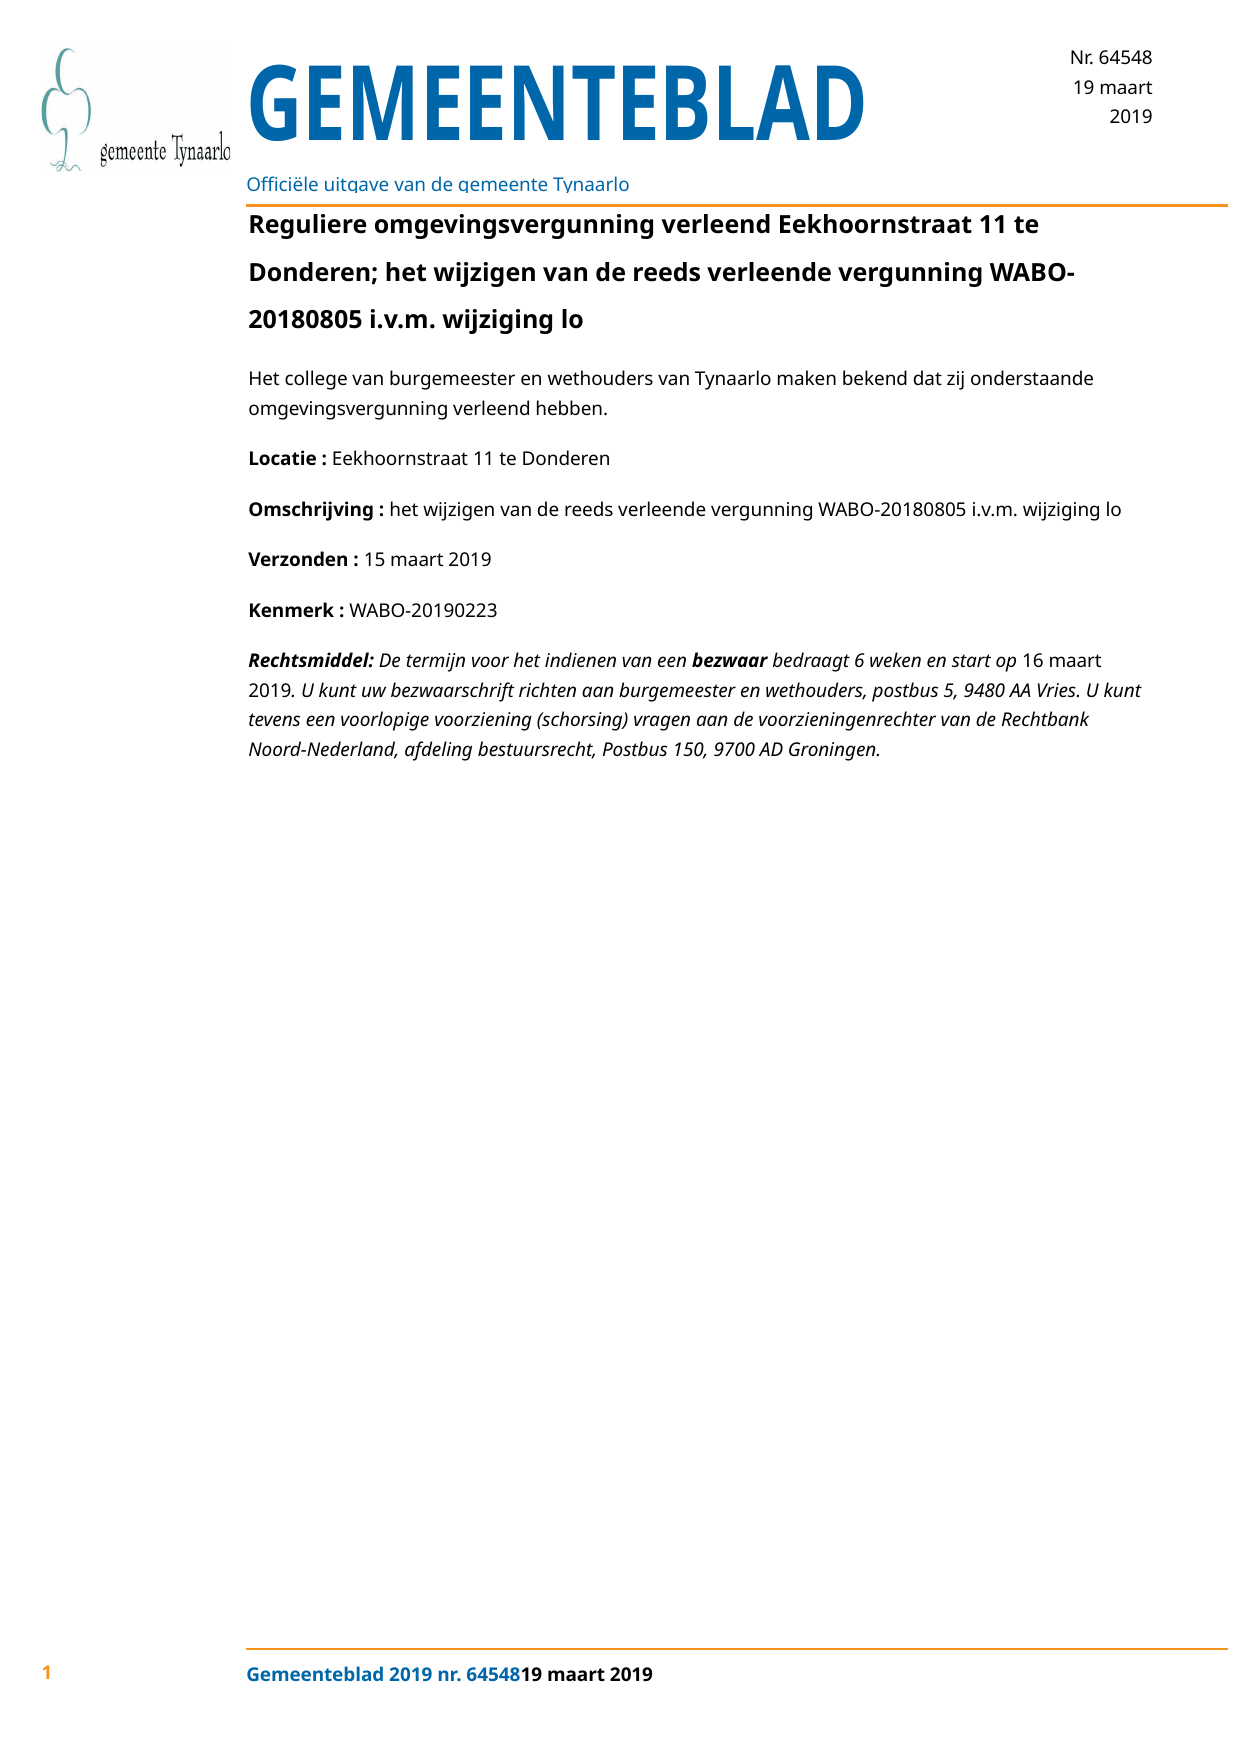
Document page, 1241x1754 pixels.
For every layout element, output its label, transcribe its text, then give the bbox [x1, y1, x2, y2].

text Reguliere omgevingsvergunning verleend Eekhoornstraat 11 te Donderen; het wijzigen van de reeds verleende vergunning WABO-20180805 i.v.m. wijziging lo [248, 207, 1152, 336]
text Omschrijving : het wijzigen van de reeds verleende vergunning WABO-20180805 i.v.m. wijziging lo [248, 496, 1152, 522]
text Locatie : Eekhoornstraat 11 te Donderen [248, 446, 1152, 471]
text Kenmerk : WABO-20190223 [248, 597, 1152, 622]
text Rechtsmiddel: De termijn voor het indienen van een bezwaar bedraagt 6 weken en start op 16 maart 2019. U kunt uw bezwaarschrift richten aan burgemeester en wethouders, postbus 5, 9480 AA Vries. U kunt tevens een voorlopige voorziening (schorsing) vragen aan de voorzieningenrechter van de Rechtbank Noord-Nederland, afdeling bestuursrecht, Postbus 150, 9700 AD Groningen. [248, 647, 1152, 762]
picture [41, 47, 231, 172]
text Het college van burgemeester en wethouders van Tynaarlo maken bekend dat zij onderstaande omgevingsvergunning verleend hebben. [248, 366, 1152, 421]
text Verzonden : 15 maart 2019 [248, 546, 1152, 572]
